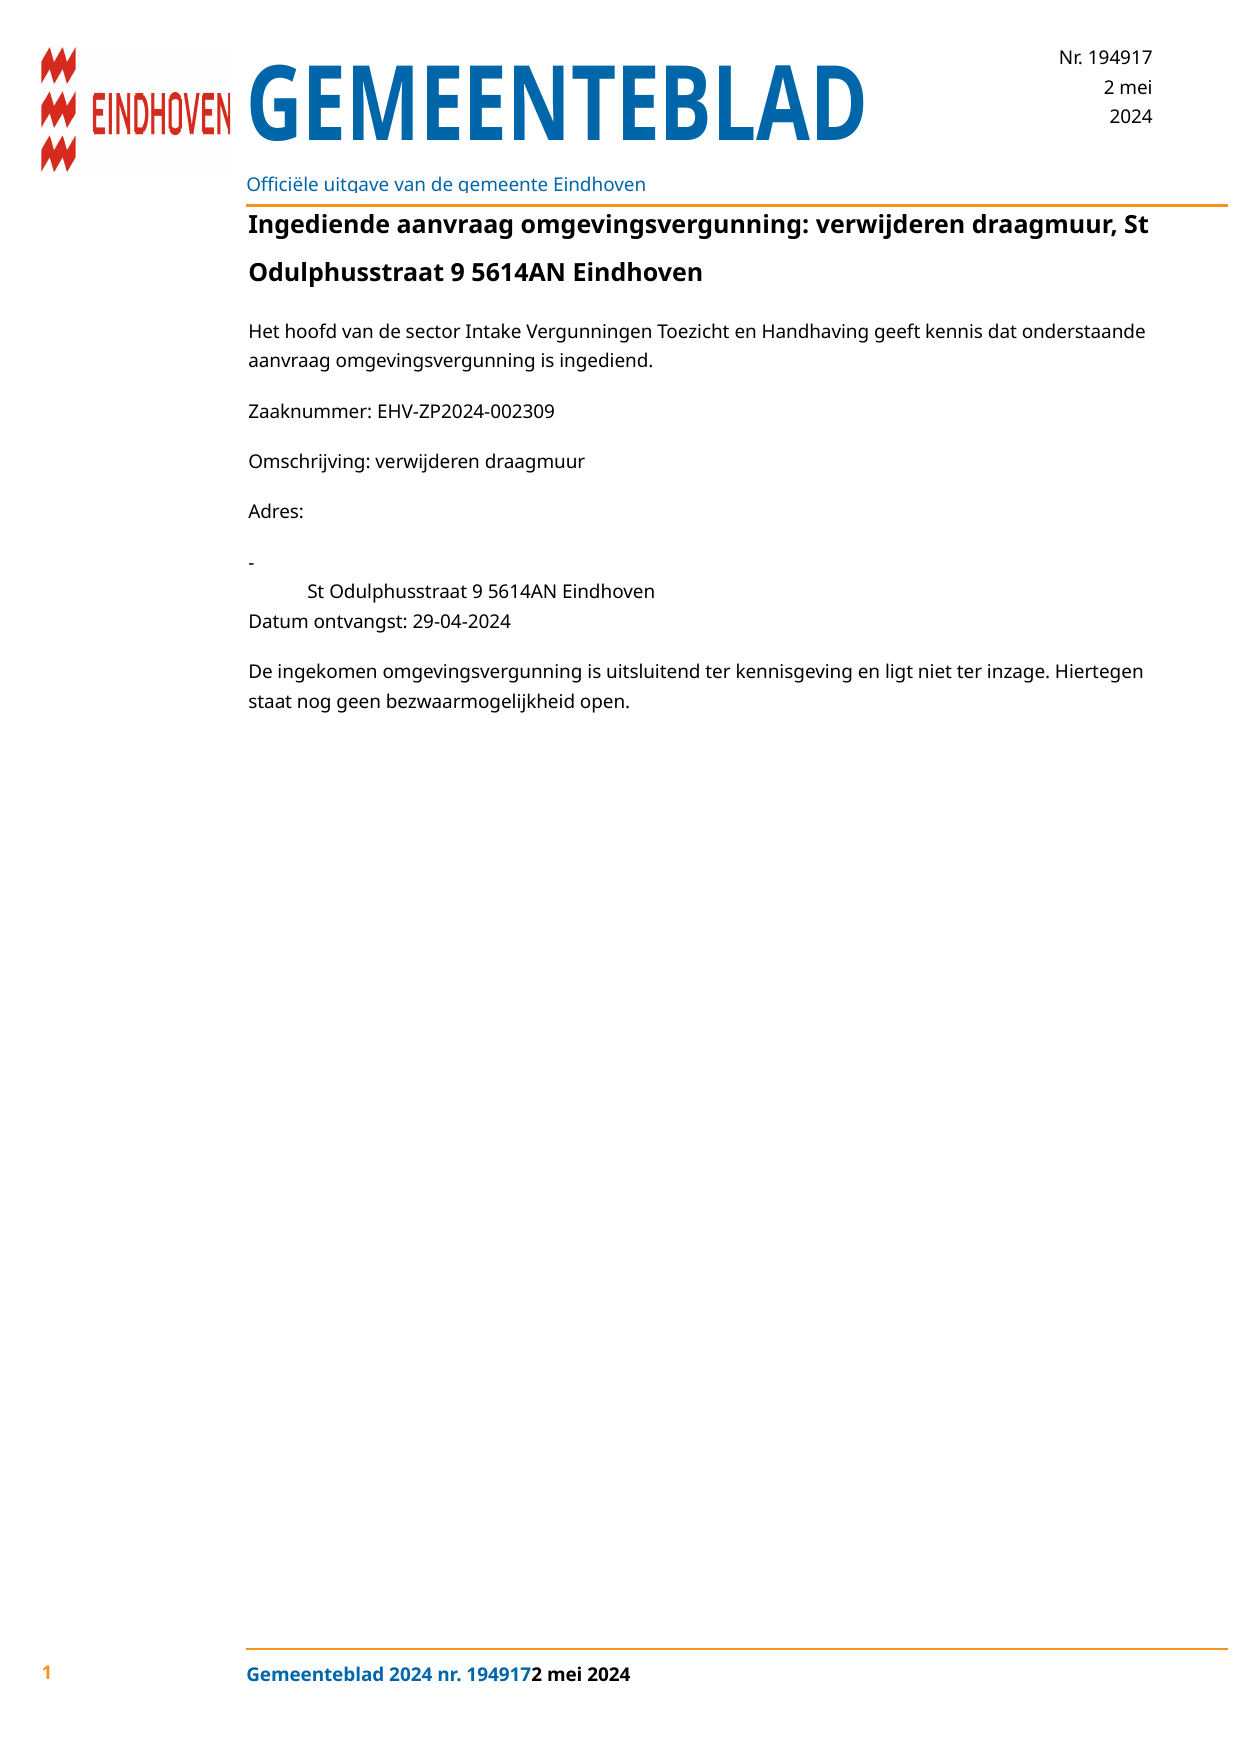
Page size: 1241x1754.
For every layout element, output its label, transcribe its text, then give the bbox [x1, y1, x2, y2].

list St Odulphusstraat 9 5614AN Eindhoven [248, 579, 1152, 604]
text Het hoofd van de sector Intake Vergunningen Toezicht en Handhaving geeft kennis dat onderstaande aanvraag omgevingsvergunning is ingediend. [248, 318, 1152, 373]
text Adres: [248, 499, 1152, 524]
text De ingekomen omgevingsvergunning is uitsluitend ter kennisgeving en ligt niet ter inzage. Hiertegen staat nog geen bezwaarmogelijkheid open. [248, 659, 1152, 714]
picture [41, 47, 231, 172]
text Ingediende aanvraag omgevingsvergunning: verwijderen draagmuur, St Odulphusstraat 9 5614AN Eindhoven [248, 207, 1152, 288]
text Datum ontvangst: 29-04-2024 [248, 608, 1152, 634]
text Omschrijving: verwijderen draagmuur [248, 448, 1152, 474]
text Zaaknummer: EHV-ZP2024-002309 [248, 398, 1152, 424]
